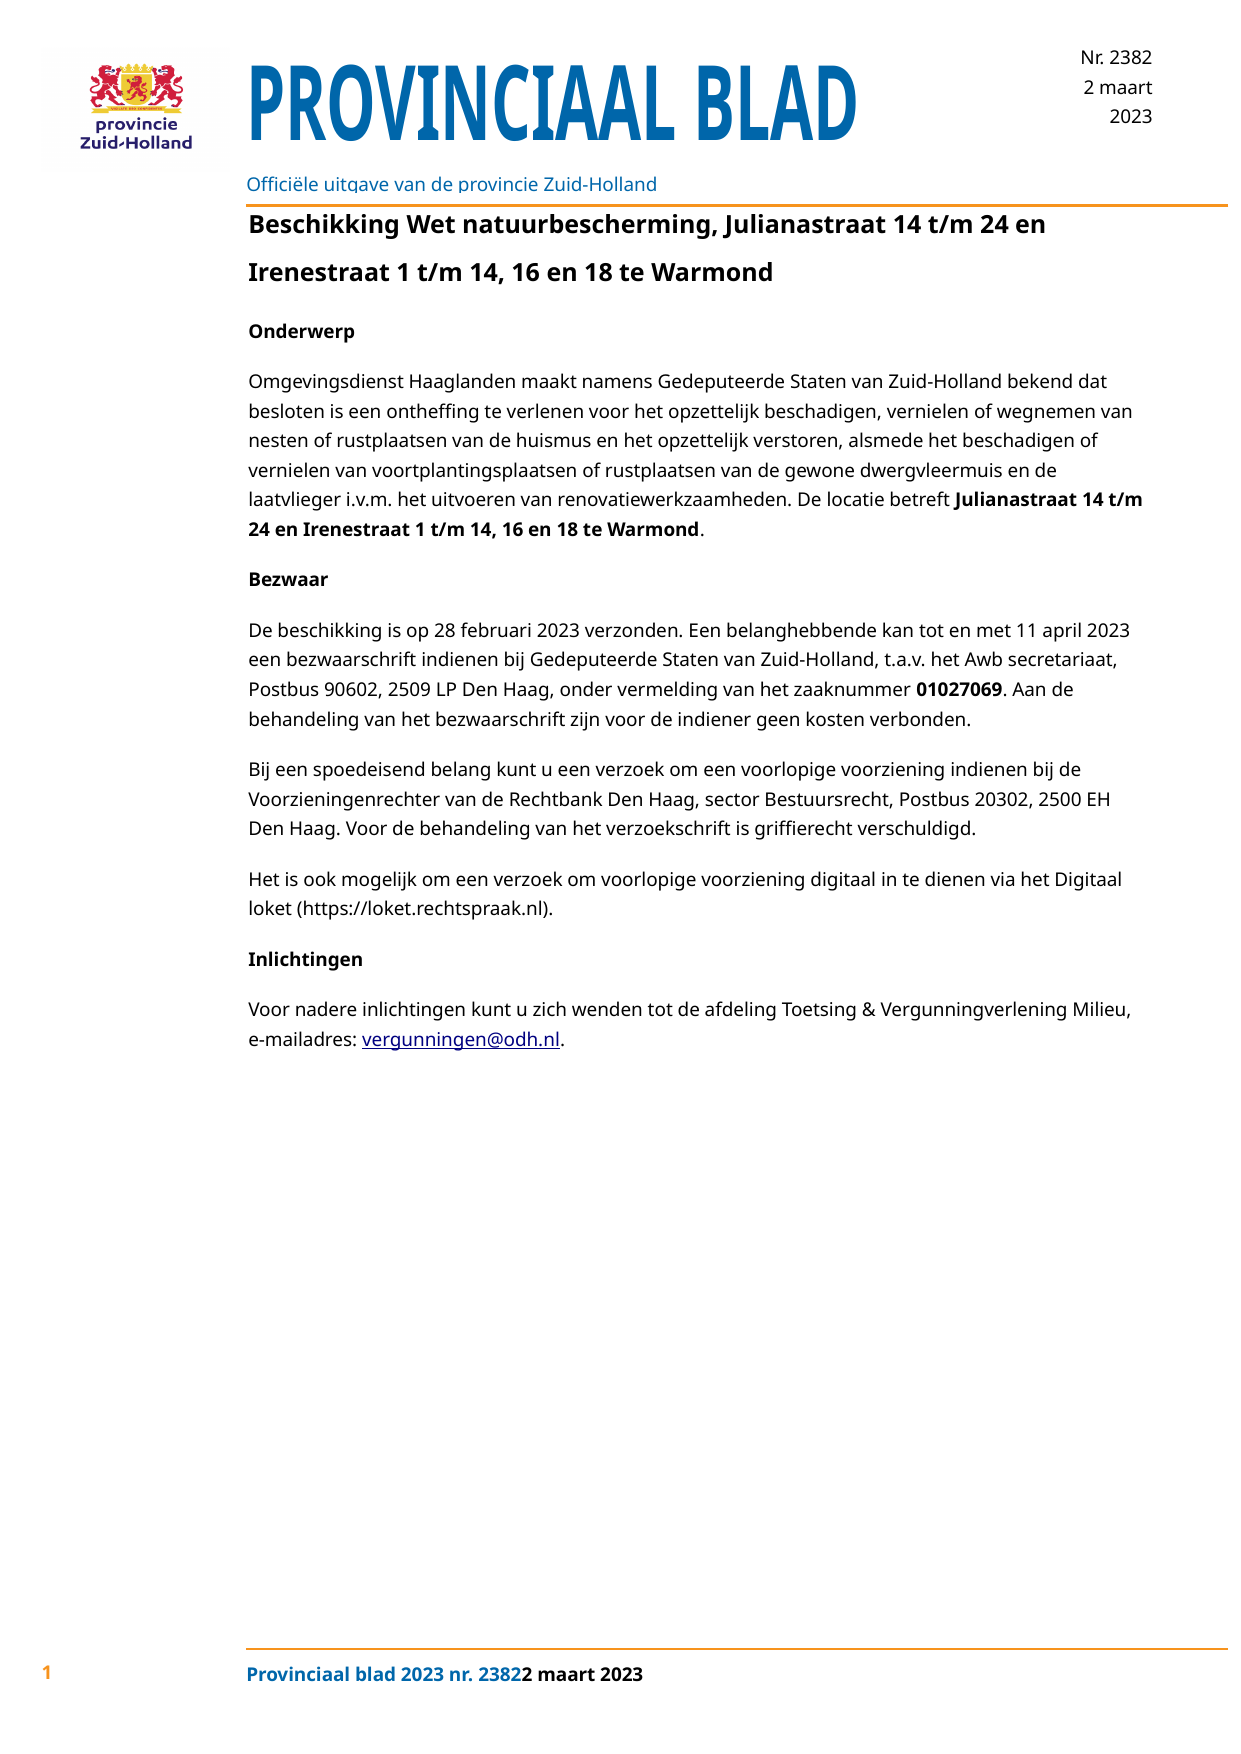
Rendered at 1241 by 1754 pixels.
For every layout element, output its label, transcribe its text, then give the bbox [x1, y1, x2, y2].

text De beschikking is op 28 februari 2023 verzonden. Een belanghebbende kan tot en met 11 april 2023 een bezwaarschrift indienen bij Gedeputeerde Staten van Zuid-Holland, t.a.v. het Awb secretariaat, Postbus 90602, 2509 LP Den Haag, onder vermelding van het zaaknummer 01027069. Aan de behandeling van het bezwaarschrift zijn voor de indiener geen kosten verbonden. [248, 617, 1152, 732]
text Voor nadere inlichtingen kunt u zich wenden tot de afdeling Toetsing & Vergunningverlening Milieu, e-mailadres: vergunningen@odh.nl. [248, 996, 1152, 1052]
text Bij een spoedeisend belang kunt u een verzoek om een voorlopige voorziening indienen bij de Voorzieningenrechter van de Rechtbank Den Haag, sector Bestuursrecht, Postbus 20302, 2500 EH Den Haag. Voor de behandeling van het verzoekschrift is griffierecht verschuldigd. [248, 756, 1152, 841]
text Beschikking Wet natuurbescherming, Julianastraat 14 t/m 24 en Irenestraat 1 t/m 14, 16 en 18 te Warmond [248, 207, 1152, 288]
picture [41, 47, 231, 172]
text Onderwerp [248, 318, 1152, 344]
text Inlichtingen [248, 946, 1152, 972]
text Bezwaar [248, 567, 1152, 592]
text Omgevingsdienst Haaglanden maakt namens Gedeputeerde Staten van Zuid-Holland bekend dat besloten is een ontheffing te verlenen voor het opzettelijk beschadigen, vernielen of wegnemen van nesten of rustplaatsen van de huismus en het opzettelijk verstoren, alsmede het beschadigen of vernielen van voortplantingsplaatsen of rustplaatsen van de gewone dwergvleermuis en de laatvlieger i.v.m. het uitvoeren van renovatiewerkzaamheden. De locatie betreft Julianastraat 14 t/m 24 en Irenestraat 1 t/m 14, 16 en 18 te Warmond. [248, 368, 1152, 542]
text Het is ook mogelijk om een verzoek om voorlopige voorziening digitaal in te dienen via het Digitaal loket (https://loket.rechtspraak.nl). [248, 866, 1152, 921]
